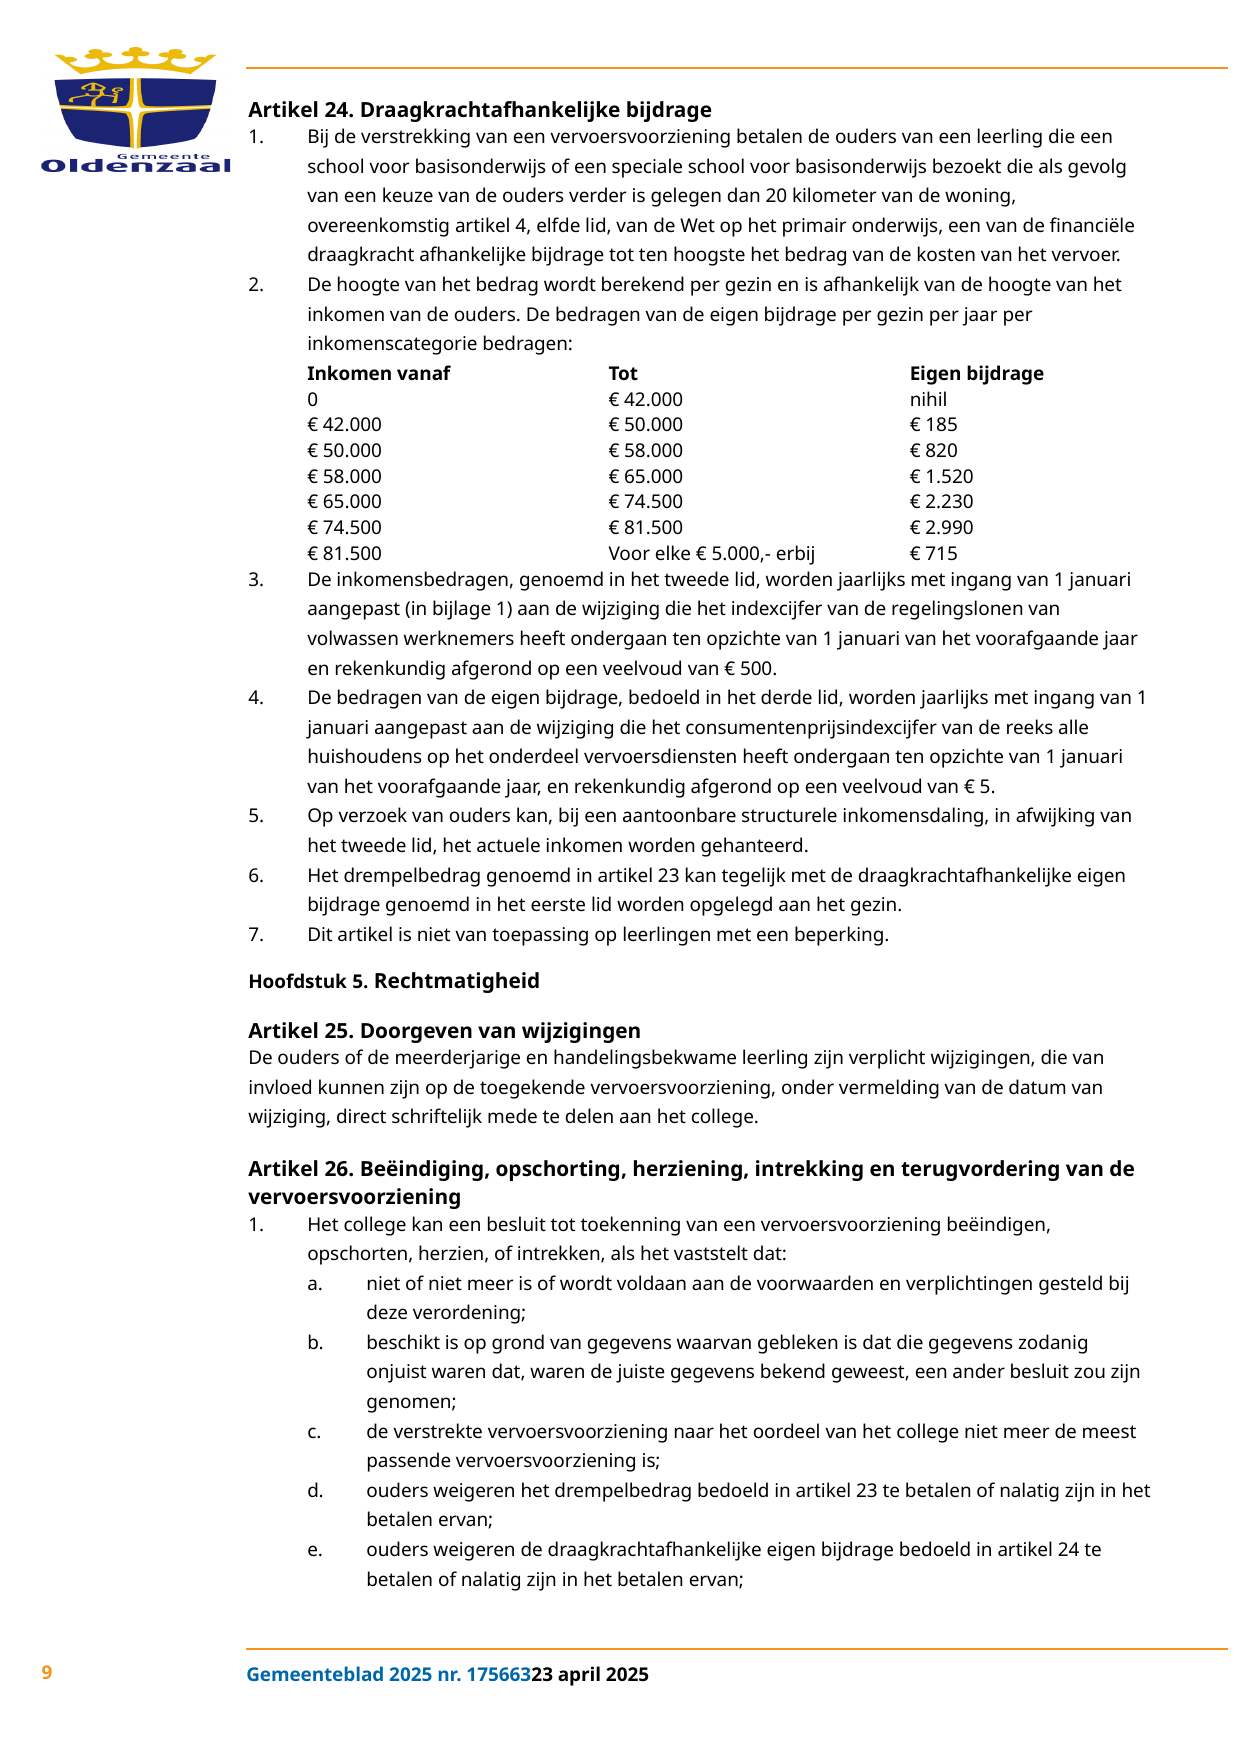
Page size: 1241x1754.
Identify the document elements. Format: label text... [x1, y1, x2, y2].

list niet of niet meer is of wordt voldaan aan de voorwaarden en verplichtingen gesteld bij deze verordening; [307, 1270, 1152, 1325]
list De bedragen van de eigen bijdrage, bedoeld in het derde lid, worden jaarlijks met ingang van 1 januari aangepast aan de wijziging die het consumentenprijsindexcijfer van de reeks alle huishoudens op het onderdeel vervoersdiensten heeft ondergaan ten opzichte van 1 januari van het voorafgaande jaar, en rekenkundig afgerond op een veelvoud van € 5. [248, 684, 1152, 799]
table_cell € 50.000 [307, 437, 608, 463]
list Bij de verstrekking van een vervoersvoorziening betalen de ouders van een leerling die een school voor basisonderwijs of een speciale school voor basisonderwijs bezoekt die als gevolg van een keuze van de ouders verder is gelegen dan 20 kilometer van de woning, overeenkomstig artikel 4, elfde lid, van de Wet op het primair onderwijs, een van de financiële draagkracht afhankelijke bijdrage tot ten hoogste het bedrag van de kosten van het vervoer. [248, 123, 1152, 267]
list beschikt is op grond van gegevens waarvan gebleken is dat die gegevens zodanig onjuist waren dat, waren de juiste gegevens bekend geweest, een ander besluit zou zijn genomen; [307, 1329, 1152, 1414]
list Dit artikel is niet van toepassing op leerlingen met een beperking. [248, 921, 1152, 947]
table_cell nihil [910, 386, 1211, 411]
list Op verzoek van ouders kan, bij een aantoonbare structurele inkomensdaling, in afwijking van het tweede lid, het actuele inkomen worden gehanteerd. [248, 803, 1152, 858]
table_cell € 820 [910, 437, 1211, 463]
table_cell € 65.000 [608, 463, 909, 489]
table_cell 0 [307, 386, 608, 411]
text Artikel 25. Doorgeven van wijzigingen [248, 1016, 1152, 1044]
text Artikel 26. Beëindiging, opschorting, herziening, intrekking en terugvordering van de vervoersvoorziening [248, 1154, 1152, 1211]
picture [41, 47, 231, 172]
table_cell Voor elke € 5.000,- erbij [608, 540, 909, 566]
table_cell € 2.990 [910, 514, 1211, 540]
list de verstrekte vervoersvoorziening naar het oordeel van het college niet meer de meest passende vervoersvoorziening is; [307, 1418, 1152, 1473]
table_header Tot [608, 360, 909, 386]
table_cell € 81.500 [608, 514, 909, 540]
table_header Inkomen vanaf [307, 360, 608, 386]
table_header Eigen bijdrage [910, 360, 1211, 386]
table_cell € 58.000 [307, 463, 608, 489]
list De hoogte van het bedrag wordt berekend per gezin en is afhankelijk van de hoogte van het inkomen van de ouders. De bedragen van de eigen bijdrage per gezin per jaar per inkomenscategorie bedragen: [248, 271, 1152, 356]
table_cell € 81.500 [307, 540, 608, 566]
table_cell € 58.000 [608, 437, 909, 463]
table_cell € 65.000 [307, 489, 608, 514]
text Hoofdstuk 5. Rechtmatigheid [248, 967, 1152, 995]
table_cell € 715 [910, 540, 1211, 566]
text Artikel 24. Draagkrachtafhankelijke bijdrage [248, 95, 1152, 123]
list Het drempelbedrag genoemd in artikel 23 kan tegelijk met de draagkrachtafhankelijke eigen bijdrage genoemd in het eerste lid worden opgelegd aan het gezin. [248, 862, 1152, 917]
text De ouders of de meerderjarige en handelingsbekwame leerling zijn verplicht wijzigingen, die van invloed kunnen zijn op de toegekende vervoersvoorziening, onder vermelding van de datum van wijziging, direct schriftelijk mede te delen aan het college. [248, 1044, 1152, 1129]
list De inkomensbedragen, genoemd in het tweede lid, worden jaarlijks met ingang van 1 januari aangepast (in bijlage 1) aan de wijziging die het indexcijfer van de regelingslonen van volwassen werknemers heeft ondergaan ten opzichte van 1 januari van het voorafgaande jaar en rekenkundig afgerond op een veelvoud van € 500. [248, 566, 1152, 680]
table_cell € 2.230 [910, 489, 1211, 514]
table_cell € 1.520 [910, 463, 1211, 489]
list ouders weigeren het drempelbedrag bedoeld in artikel 23 te betalen of nalatig zijn in het betalen ervan; [307, 1477, 1152, 1532]
table_cell € 185 [910, 411, 1211, 437]
list ouders weigeren de draagkrachtafhankelijke eigen bijdrage bedoeld in artikel 24 te betalen of nalatig zijn in het betalen ervan; [307, 1536, 1152, 1591]
table_cell € 42.000 [307, 411, 608, 437]
table_cell € 42.000 [608, 386, 909, 411]
table_cell € 74.500 [608, 489, 909, 514]
table_cell € 50.000 [608, 411, 909, 437]
list Het college kan een besluit tot toekenning van een vervoersvoorziening beëindigen, opschorten, herzien, of intrekken, als het vaststelt dat: [248, 1211, 1152, 1266]
table_cell € 74.500 [307, 514, 608, 540]
